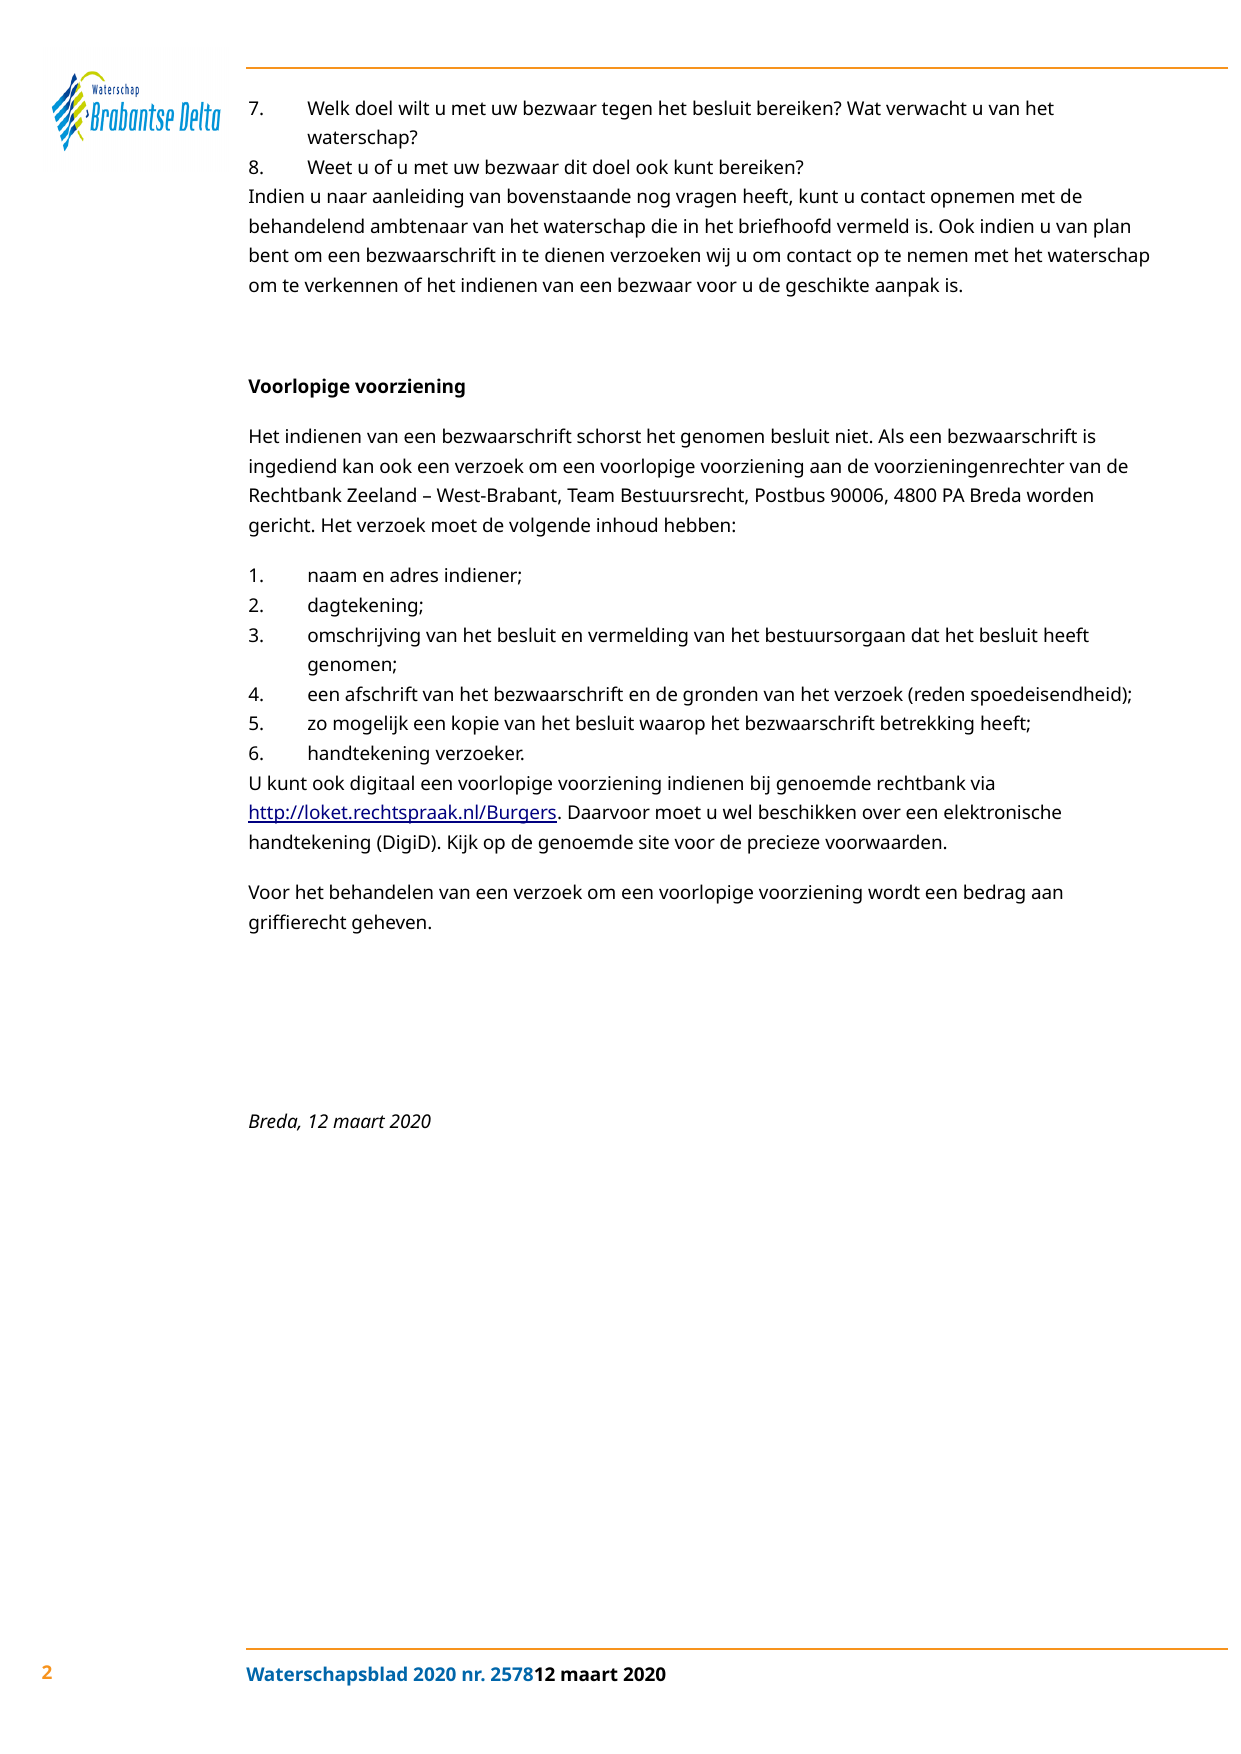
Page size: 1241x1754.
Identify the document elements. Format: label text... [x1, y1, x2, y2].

text Breda, 12 maart 2020 [248, 1108, 1152, 1134]
list een afschrift van het bezwaarschrift en de gronden van het verzoek (reden spoedeisendheid); [248, 681, 1152, 707]
list omschrijving van het besluit en vermelding van het bestuursorgaan dat het besluit heeft genomen; [248, 622, 1152, 677]
text Indien u naar aanleiding van bovenstaande nog vragen heeft, kunt u contact opnemen met de behandelend ambtenaar van het waterschap die in het briefhoofd vermeld is. Ook indien u van plan bent om een bezwaarschrift in te dienen verzoeken wij u om contact op te nemen met het waterschap om te verkennen of het indienen van een bezwaar voor u de geschikte aanpak is. [248, 183, 1152, 298]
text U kunt ook digitaal een voorlopige voorziening indienen bij genoemde rechtbank via http://loket.rechtspraak.nl/Burgers. Daarvoor moet u wel beschikken over een elektronische handtekening (DigiD). Kijk op de genoemde site voor de precieze voorwaarden. [248, 770, 1152, 855]
picture [41, 47, 231, 172]
list zo mogelijk een kopie van het besluit waarop het bezwaarschrift betrekking heeft; [248, 711, 1152, 736]
list naam en adres indiener; [248, 563, 1152, 588]
list handtekening verzoeker. [248, 740, 1152, 766]
list Welk doel wilt u met uw bezwaar tegen het besluit bereiken? Wat verwacht u van het waterschap? [248, 95, 1152, 150]
text Het indienen van een bezwaarschrift schorst het genomen besluit niet. Als een bezwaarschrift is ingediend kan ook een verzoek om een voorlopige voorziening aan de voorzieningenrechter van de Rechtbank Zeeland – West-Brabant, Team Bestuursrecht, Postbus 90006, 4800 PA Breda worden gericht. Het verzoek moet de volgende inhoud hebben: [248, 423, 1152, 538]
list dagtekening; [248, 592, 1152, 618]
list Weet u of u met uw bezwaar dit doel ook kunt bereiken? [248, 154, 1152, 180]
text Voor het behandelen van een verzoek om een voorlopige voorziening wordt een bedrag aan griffierecht geheven. [248, 879, 1152, 935]
text Voorlopige voorziening [248, 373, 1152, 399]
